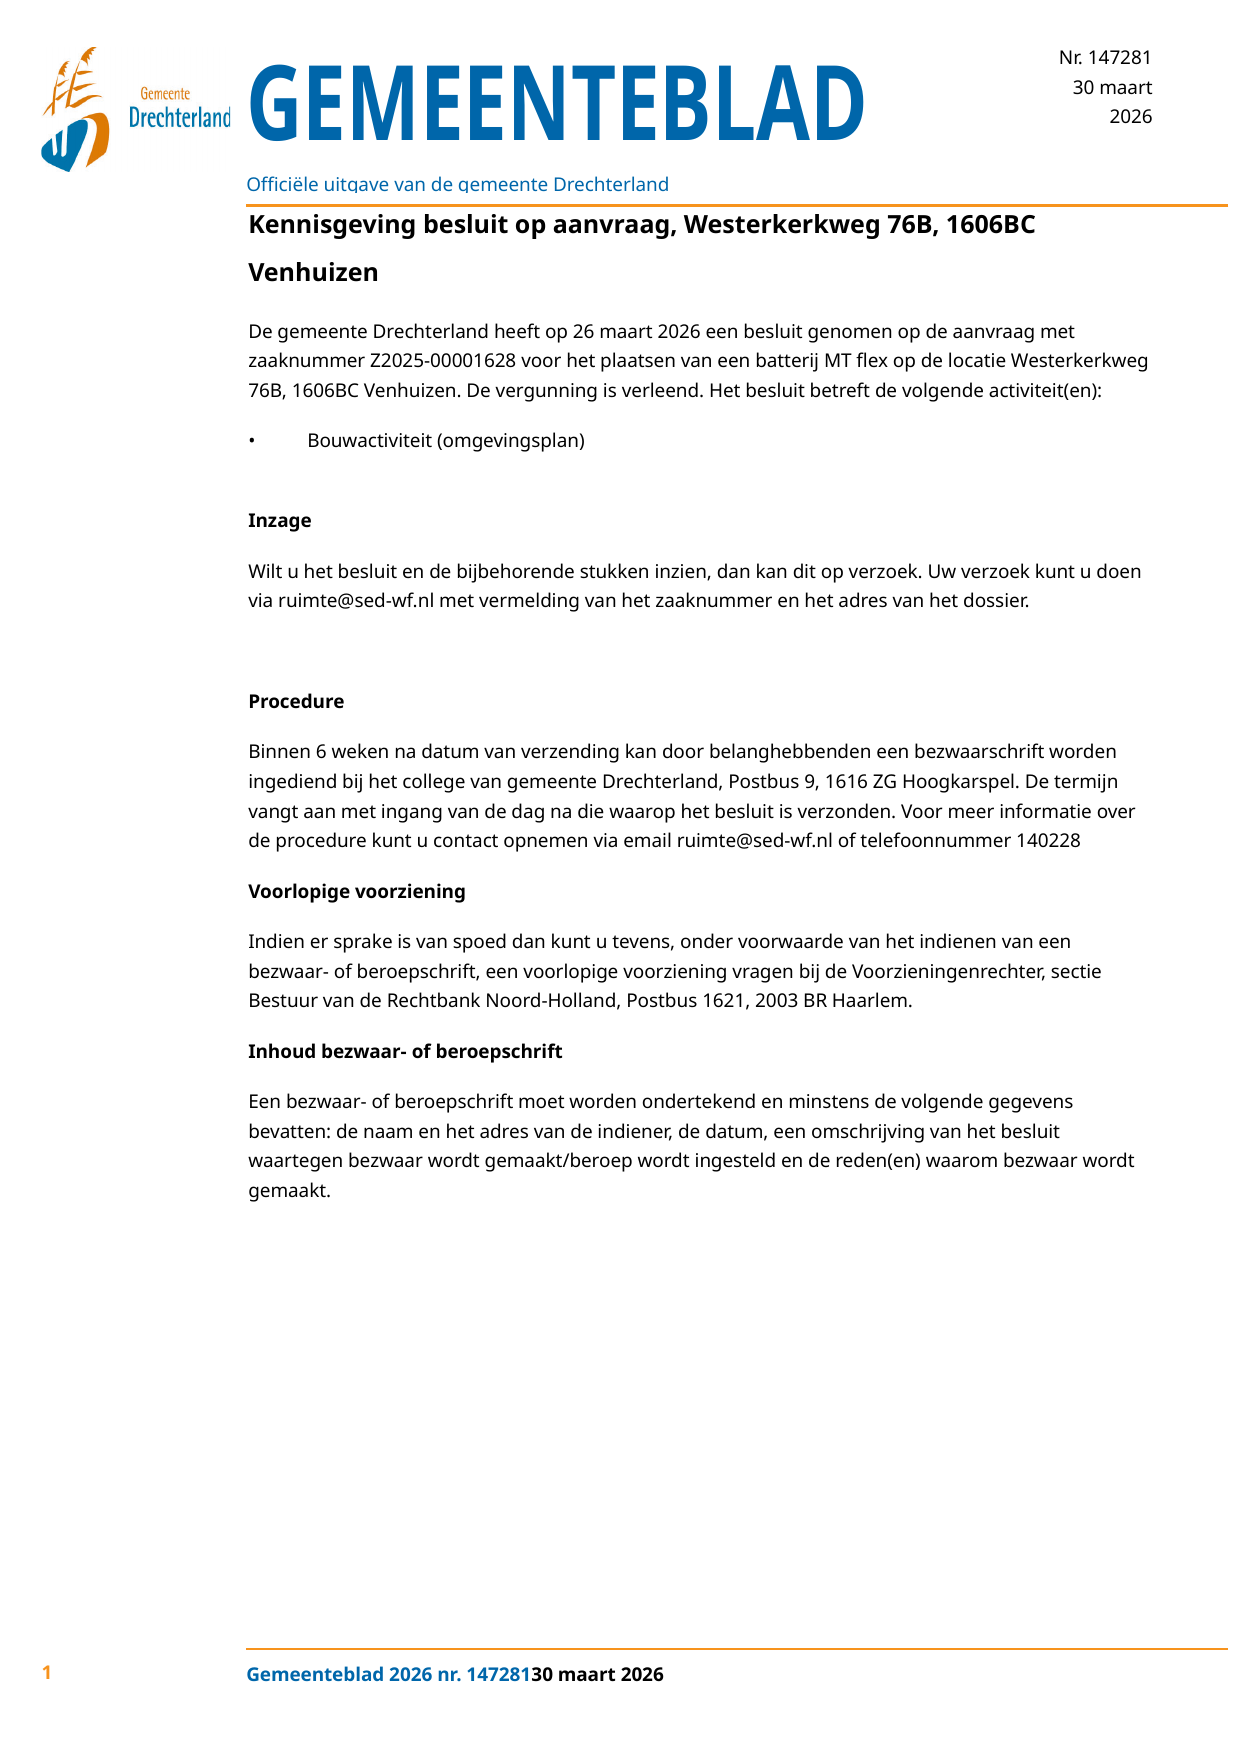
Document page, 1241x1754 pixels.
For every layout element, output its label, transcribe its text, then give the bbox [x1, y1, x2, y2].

picture [41, 158, 64, 172]
text Wilt u het besluit en de bijbehorende stukken inzien, dan kan dit op verzoek. Uw verzoek kunt u doen via ruimte@sed-wf.nl met vermelding van het zaaknummer en het adres van het dossier. [248, 558, 1152, 613]
text Kennisgeving besluit op aanvraag, Westerkerkweg 76B, 1606BC Venhuizen [248, 207, 1152, 288]
text Inhoud bezwaar- of beroepschrift [248, 1038, 1152, 1064]
text Procedure [248, 688, 1152, 714]
text Een bezwaar- of beroepschrift moet worden ondertekend en minstens de volgende gegevens bevatten: de naam en het adres van de indiener, de datum, een omschrijving van het besluit waartegen bezwaar wordt gemaakt/beroep wordt ingesteld en de reden(en) waarom bezwaar wordt gemaakt. [248, 1088, 1152, 1203]
text Inzage [248, 507, 1152, 533]
list Bouwactiviteit (omgevingsplan) [248, 427, 1152, 453]
picture [41, 47, 231, 172]
picture [226, 115, 231, 124]
text Indien er sprake is van spoed dan kunt u tevens, onder voorwaarde van het indienen van een bezwaar- of beroepschrift, een voorlopige voorziening vragen bij de Voorzieningenrechter, sectie Bestuur van de Rechtbank Noord-Holland, Postbus 1621, 2003 BR Haarlem. [248, 928, 1152, 1013]
text De gemeente Drechterland heeft op 26 maart 2026 een besluit genomen op de aanvraag met zaaknummer Z2025-00001628 voor het plaatsen van een batterij MT flex op de locatie Westerkerkweg 76B, 1606BC Venhuizen. De vergunning is verleend. Het besluit betreft de volgende activiteit(en): [248, 318, 1152, 403]
text Voorlopige voorziening [248, 878, 1152, 904]
text Binnen 6 weken na datum van verzending kan door belanghebbenden een bezwaarschrift worden ingediend bij het college van gemeente Drechterland, Postbus 9, 1616 ZG Hoogkarspel. De termijn vangt aan met ingang van de dag na die waarop het besluit is verzonden. Voor meer informatie over de procedure kunt u contact opnemen via email ruimte@sed-wf.nl of telefoonnummer 140228 [248, 739, 1152, 853]
